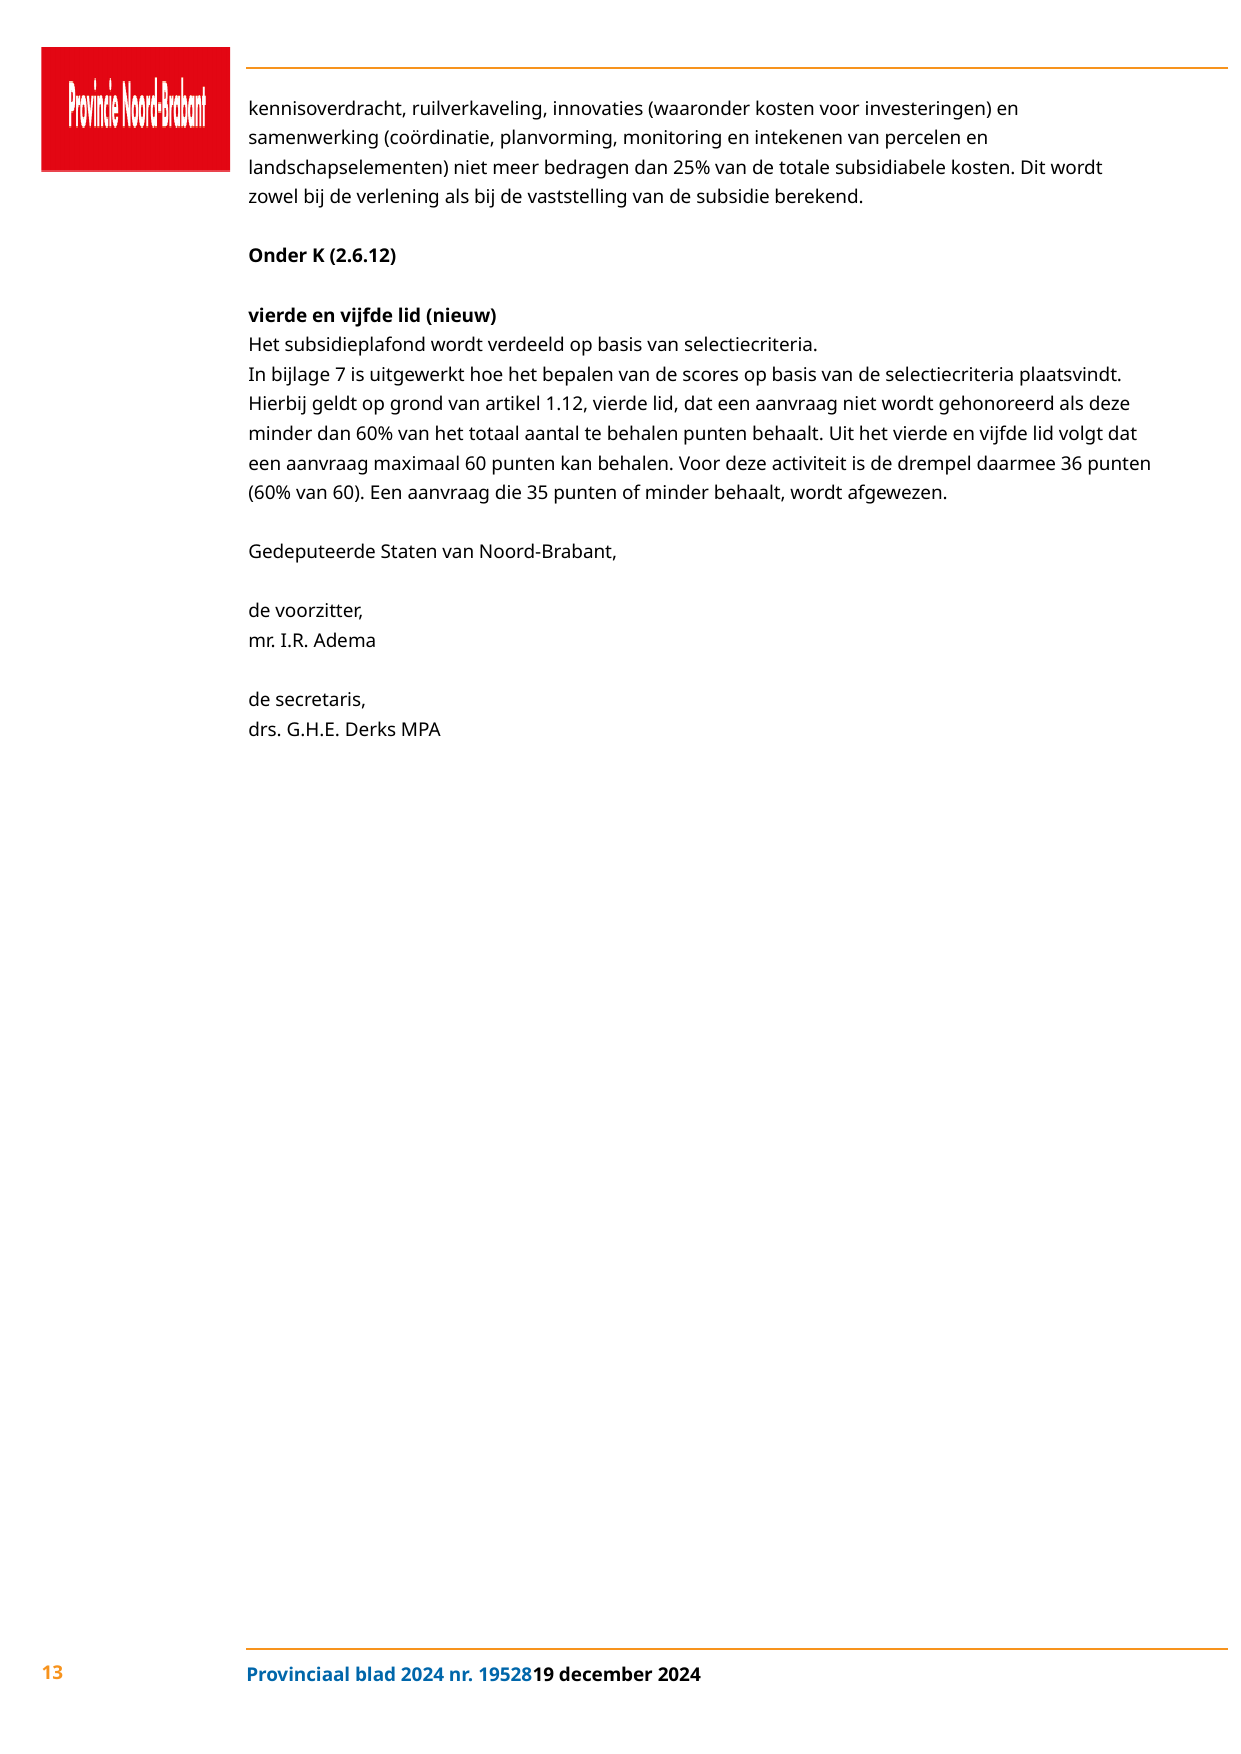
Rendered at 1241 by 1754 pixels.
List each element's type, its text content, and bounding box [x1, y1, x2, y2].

text Onder K (2.6.12) [248, 243, 1152, 268]
text drs. G.H.E. Derks MPA [248, 716, 1152, 742]
text mr. I.R. Adema [248, 627, 1152, 653]
text Het subsidieplafond wordt verdeeld op basis van selectiecriteria. [248, 331, 1152, 357]
text de secretaris, [248, 686, 1152, 712]
text vierde en vijfde lid (nieuw) [248, 302, 1152, 328]
text kennisoverdracht, ruilverkaveling, innovaties (waaronder kosten voor investeringen) en samenwerking (coördinatie, planvorming, monitoring en intekenen van percelen en landschapselementen) niet meer bedragen dan 25% van de totale subsidiabele kosten. Dit wordt zowel bij de verlening als bij de vaststelling van de subsidie berekend. [248, 95, 1152, 209]
text In bijlage 7 is uitgewerkt hoe het bepalen van de scores op basis van de selectiecriteria plaatsvindt. Hierbij geldt op grond van artikel 1.12, vierde lid, dat een aanvraag niet wordt gehonoreerd als deze minder dan 60% van het totaal aantal te behalen punten behaalt. Uit het vierde en vijfde lid volgt dat een aanvraag maximaal 60 punten kan behalen. Voor deze activiteit is de drempel daarmee 36 punten (60% van 60). Een aanvraag die 35 punten of minder behaalt, wordt afgewezen. [248, 361, 1152, 505]
picture [41, 47, 231, 172]
text de voorzitter, [248, 598, 1152, 623]
text Gedeputeerde Staten van Noord-Brabant, [248, 538, 1152, 564]
